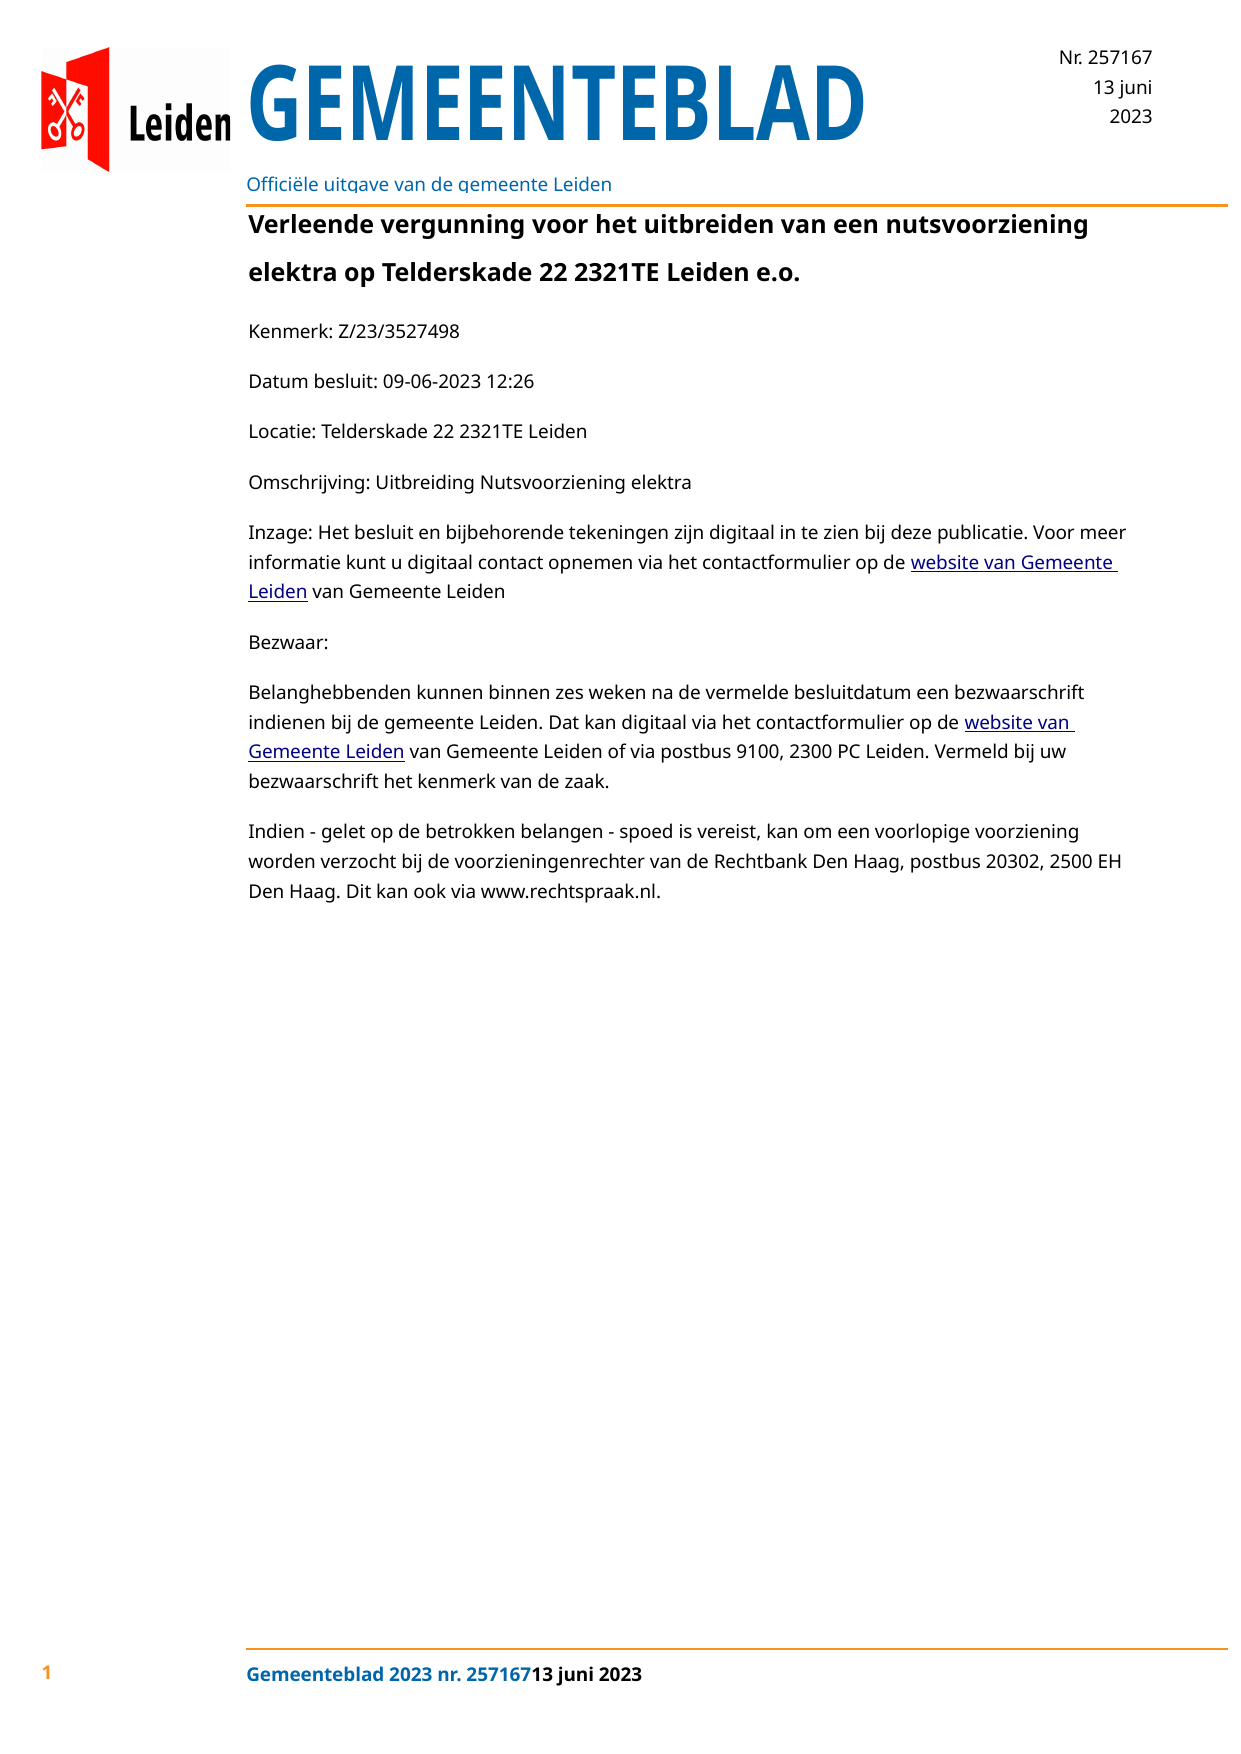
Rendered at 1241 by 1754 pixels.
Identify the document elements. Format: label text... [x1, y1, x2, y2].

text Kenmerk: Z/23/3527498 [248, 318, 1152, 344]
text Belanghebbenden kunnen binnen zes weken na de vermelde besluitdatum een bezwaarschrift indienen bij de gemeente Leiden. Dat kan digitaal via het contactformulier op de website van Gemeente Leiden van Gemeente Leiden of via postbus 9100, 2300 PC Leiden. Vermeld bij uw bezwaarschrift het kenmerk van de zaak. [248, 679, 1152, 794]
picture [41, 47, 231, 172]
text Locatie: Telderskade 22 2321TE Leiden [248, 419, 1152, 444]
text Indien - gelet op de betrokken belangen - spoed is vereist, kan om een voorlopige voorziening worden verzocht bij de voorzieningenrechter van de Rechtbank Den Haag, postbus 20302, 2500 EH Den Haag. Dit kan ook via www.rechtspraak.nl. [248, 819, 1152, 904]
text Verleende vergunning voor het uitbreiden van een nutsvoorziening elektra op Telderskade 22 2321TE Leiden e.o. [248, 207, 1152, 288]
text Omschrijving: Uitbreiding Nutsvoorziening elektra [248, 469, 1152, 495]
text Datum besluit: 09-06-2023 12:26 [248, 368, 1152, 394]
text Bezwaar: [248, 629, 1152, 655]
text Inzage: Het besluit en bijbehorende tekeningen zijn digitaal in te zien bij deze publicatie. Voor meer informatie kunt u digitaal contact opnemen via het contactformulier op de website van Gemeente Leiden van Gemeente Leiden [248, 519, 1152, 604]
